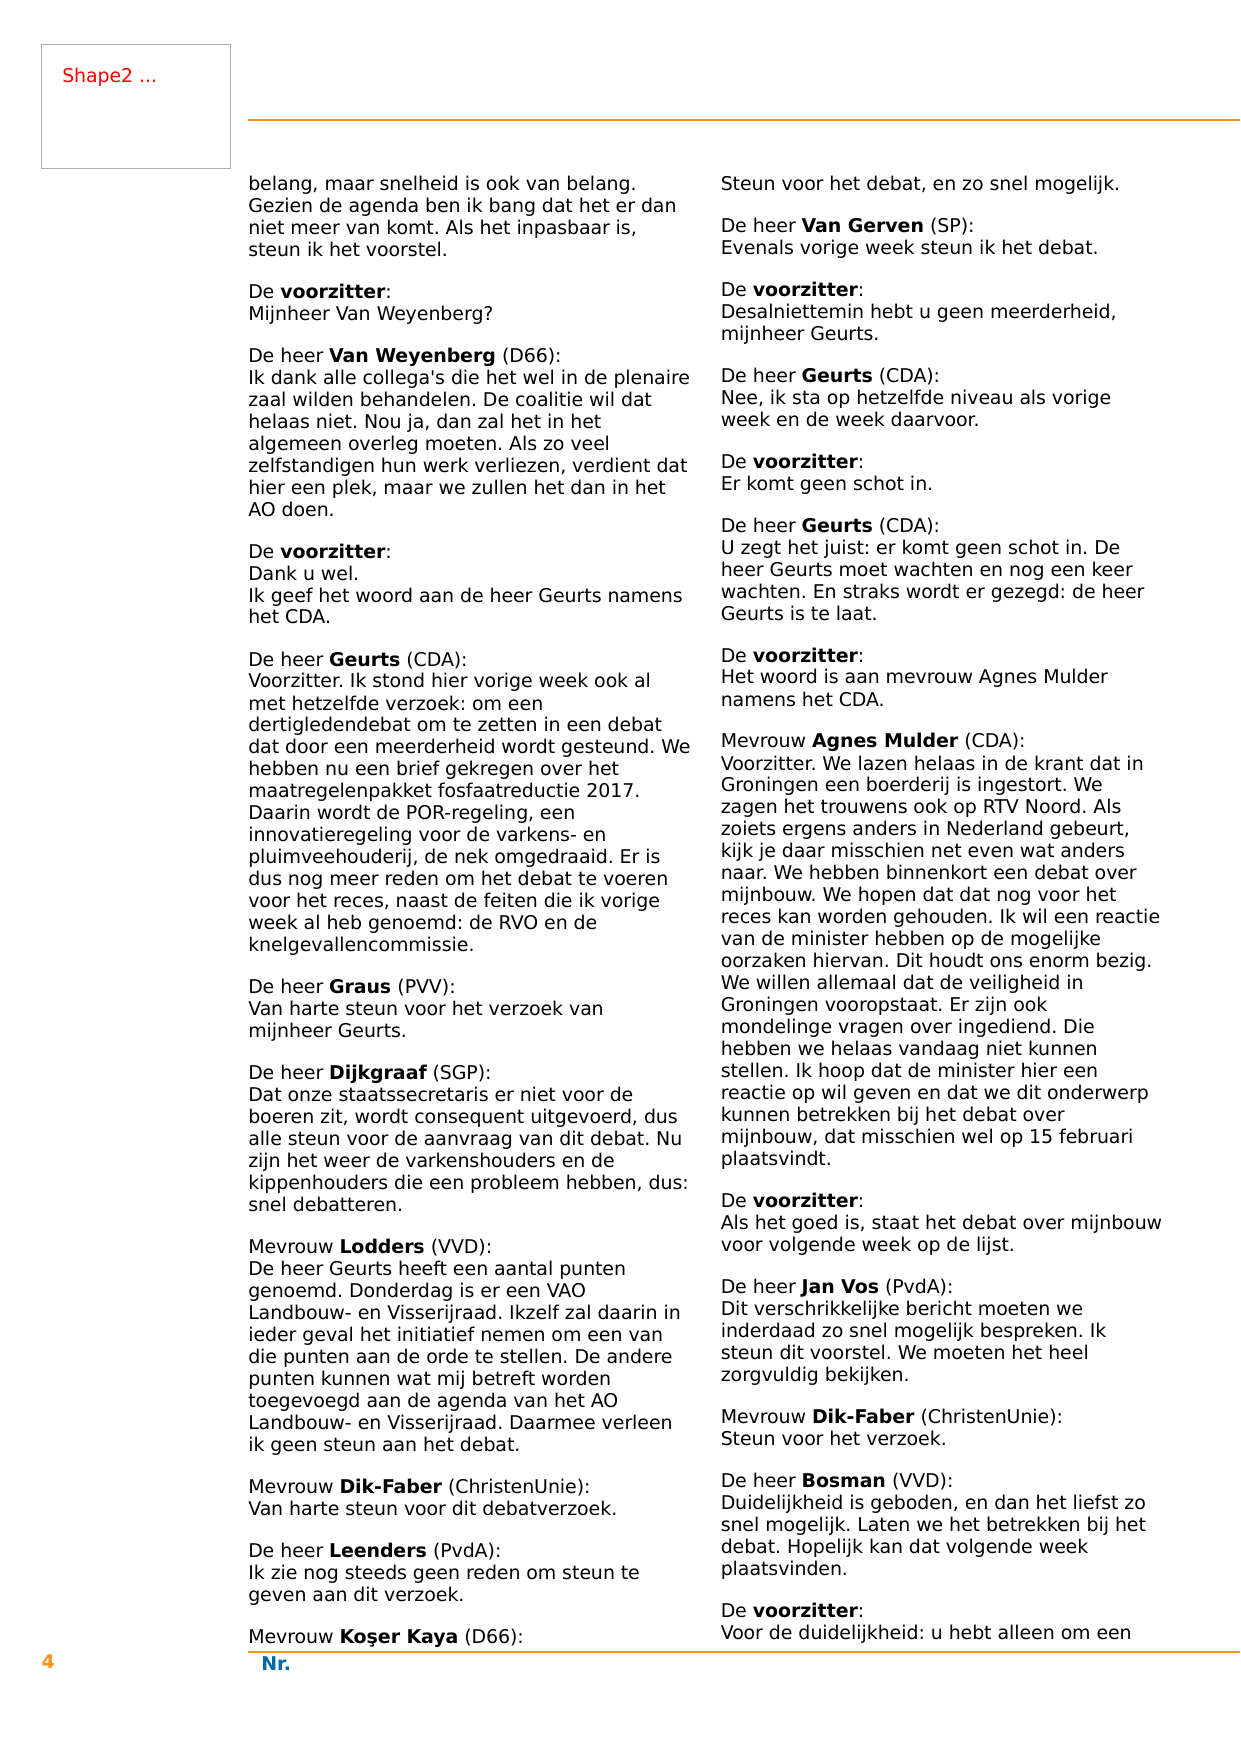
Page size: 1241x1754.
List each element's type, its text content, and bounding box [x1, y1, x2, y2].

text Dank u wel. [248, 562, 691, 584]
text De heer Leenders (PvdA): [248, 1540, 691, 1562]
text Desalniettemin hebt u geen meerderheid, mijnheer Geurts. [721, 301, 1163, 345]
text De voorzitter: [721, 1190, 1163, 1212]
text Het woord is aan mevrouw Agnes Mulder namens het CDA. [721, 666, 1163, 710]
text Mevrouw Dik-Faber (ChristenUnie): [248, 1476, 691, 1498]
text Voor de duidelijkheid: u hebt alleen om een [721, 1622, 1163, 1644]
text Duidelijkheid is geboden, en dan het liefst zo snel mogelijk. Laten we het betrekken bij het debat. Hopelijk kan dat volgende week plaatsvinden. [721, 1492, 1163, 1580]
text Er komt geen schot in. [721, 473, 1163, 494]
text Mevrouw Koşer Kaya (D66): [248, 1626, 691, 1648]
text Voorzitter. We lazen helaas in de krant dat in Groningen een boerderij is ingestort. We zagen het trouwens ook op RTV Noord. Als zoiets ergens anders in Nederland gebeurt, kijk je daar misschien net even wat anders naar. We hebben binnenkort een debat over mijnbouw. We hopen dat dat nog voor het reces kan worden gehouden. Ik wil een reactie van de minister hebben op de mogelijke oorzaken hiervan. Dit houdt ons enorm bezig. We willen allemaal dat de veiligheid in Groningen vooropstaat. Er zijn ook mondelinge vragen over ingediend. Die hebben we helaas vandaag niet kunnen stellen. Ik hoop dat de minister hier een reactie op wil geven en dat we dit onderwerp kunnen betrekken bij het debat over mijnbouw, dat misschien wel op 15 februari plaatsvindt. [721, 752, 1163, 1170]
text De voorzitter: [721, 1600, 1163, 1622]
text De voorzitter: [721, 644, 1163, 666]
text De heer Dijkgraaf (SGP): [248, 1062, 691, 1084]
text Mijnheer Van Weyenberg? [248, 303, 691, 325]
text Steun voor het debat, en zo snel mogelijk. [721, 173, 1163, 195]
text Van harte steun voor dit debatverzoek. [248, 1498, 691, 1520]
text De heer Van Gerven (SP): [721, 215, 1163, 237]
text De heer Bosman (VVD): [721, 1470, 1163, 1492]
text Als het goed is, staat het debat over mijnbouw voor volgende week op de lijst. [721, 1212, 1163, 1256]
text Steun voor het verzoek. [721, 1428, 1163, 1450]
text Mevrouw Agnes Mulder (CDA): [721, 730, 1163, 752]
text Mevrouw Dik-Faber (ChristenUnie): [721, 1406, 1163, 1428]
text De voorzitter: [721, 451, 1163, 473]
text De heer Van Weyenberg (D66): [248, 345, 691, 367]
text Mevrouw Lodders (VVD): [248, 1236, 691, 1258]
text Ik zie nog steeds geen reden om steun te geven aan dit verzoek. [248, 1562, 691, 1606]
text De heer Graus (PVV): [248, 976, 691, 998]
text Dit verschrikkelijke bericht moeten we inderdaad zo snel mogelijk bespreken. Ik steun dit voorstel. We moeten het heel zorgvuldig bekijken. [721, 1298, 1163, 1386]
text De voorzitter: [248, 541, 691, 562]
text De voorzitter: [721, 279, 1163, 301]
text Evenals vorige week steun ik het debat. [721, 237, 1163, 259]
text De heer Geurts (CDA): [721, 514, 1163, 537]
text U zegt het juist: er komt geen schot in. De heer Geurts moet wachten en nog een keer wachten. En straks wordt er gezegd: de heer Geurts is te laat. [721, 537, 1163, 624]
text Dat onze staatssecretaris er niet voor de boeren zit, wordt consequent uitgevoerd, dus alle steun voor de aanvraag van dit debat. Nu zijn het weer de varkenshouders en de kippenhouders die een probleem hebben, dus: snel debatteren. [248, 1084, 691, 1216]
text Ik dank alle collega's die het wel in de plenaire zaal wilden behandelen. De coalitie wil dat helaas niet. Nou ja, dan zal het in het algemeen overleg moeten. Als zo veel zelfstandigen hun werk verliezen, verdient dat hier een plek, maar we zullen het dan in het AO doen. [248, 367, 691, 521]
text De heer Geurts (CDA): [721, 365, 1163, 387]
text Ik geef het woord aan de heer Geurts namens het CDA. [248, 584, 691, 628]
text Van harte steun voor het verzoek van mijnheer Geurts. [248, 998, 691, 1042]
text De voorzitter: [248, 281, 691, 303]
text Voorzitter. Ik stond hier vorige week ook al met hetzelfde verzoek: om een dertigledendebat om te zetten in een debat dat door een meerderheid wordt gesteund. We hebben nu een brief gekregen over het maatregelenpakket fosfaatreductie 2017. Daarin wordt de POR-regeling, een innovatieregeling voor de varkens- en pluimveehouderij, de nek omgedraaid. Er is dus nog meer reden om het debat te voeren voor het reces, naast de feiten die ik vorige week al heb genoemd: de RVO en de knelgevallencommissie. [248, 670, 691, 956]
text belang, maar snelheid is ook van belang. Gezien de agenda ben ik bang dat het er dan niet meer van komt. Als het inpasbaar is, steun ik het voorstel. [248, 173, 691, 261]
text De heer Geurts (CDA): [248, 648, 691, 670]
text De heer Geurts heeft een aantal punten genoemd. Donderdag is er een VAO Landbouw- en Visserijraad. Ikzelf zal daarin in ieder geval het initiatief nemen om een van die punten aan de orde te stellen. De andere punten kunnen wat mij betreft worden toegevoegd aan de agenda van het AO Landbouw- en Visserijraad. Daarmee verleen ik geen steun aan het debat. [248, 1258, 691, 1456]
text Nee, ik sta op hetzelfde niveau als vorige week en de week daarvoor. [721, 387, 1163, 431]
text De heer Jan Vos (PvdA): [721, 1276, 1163, 1298]
